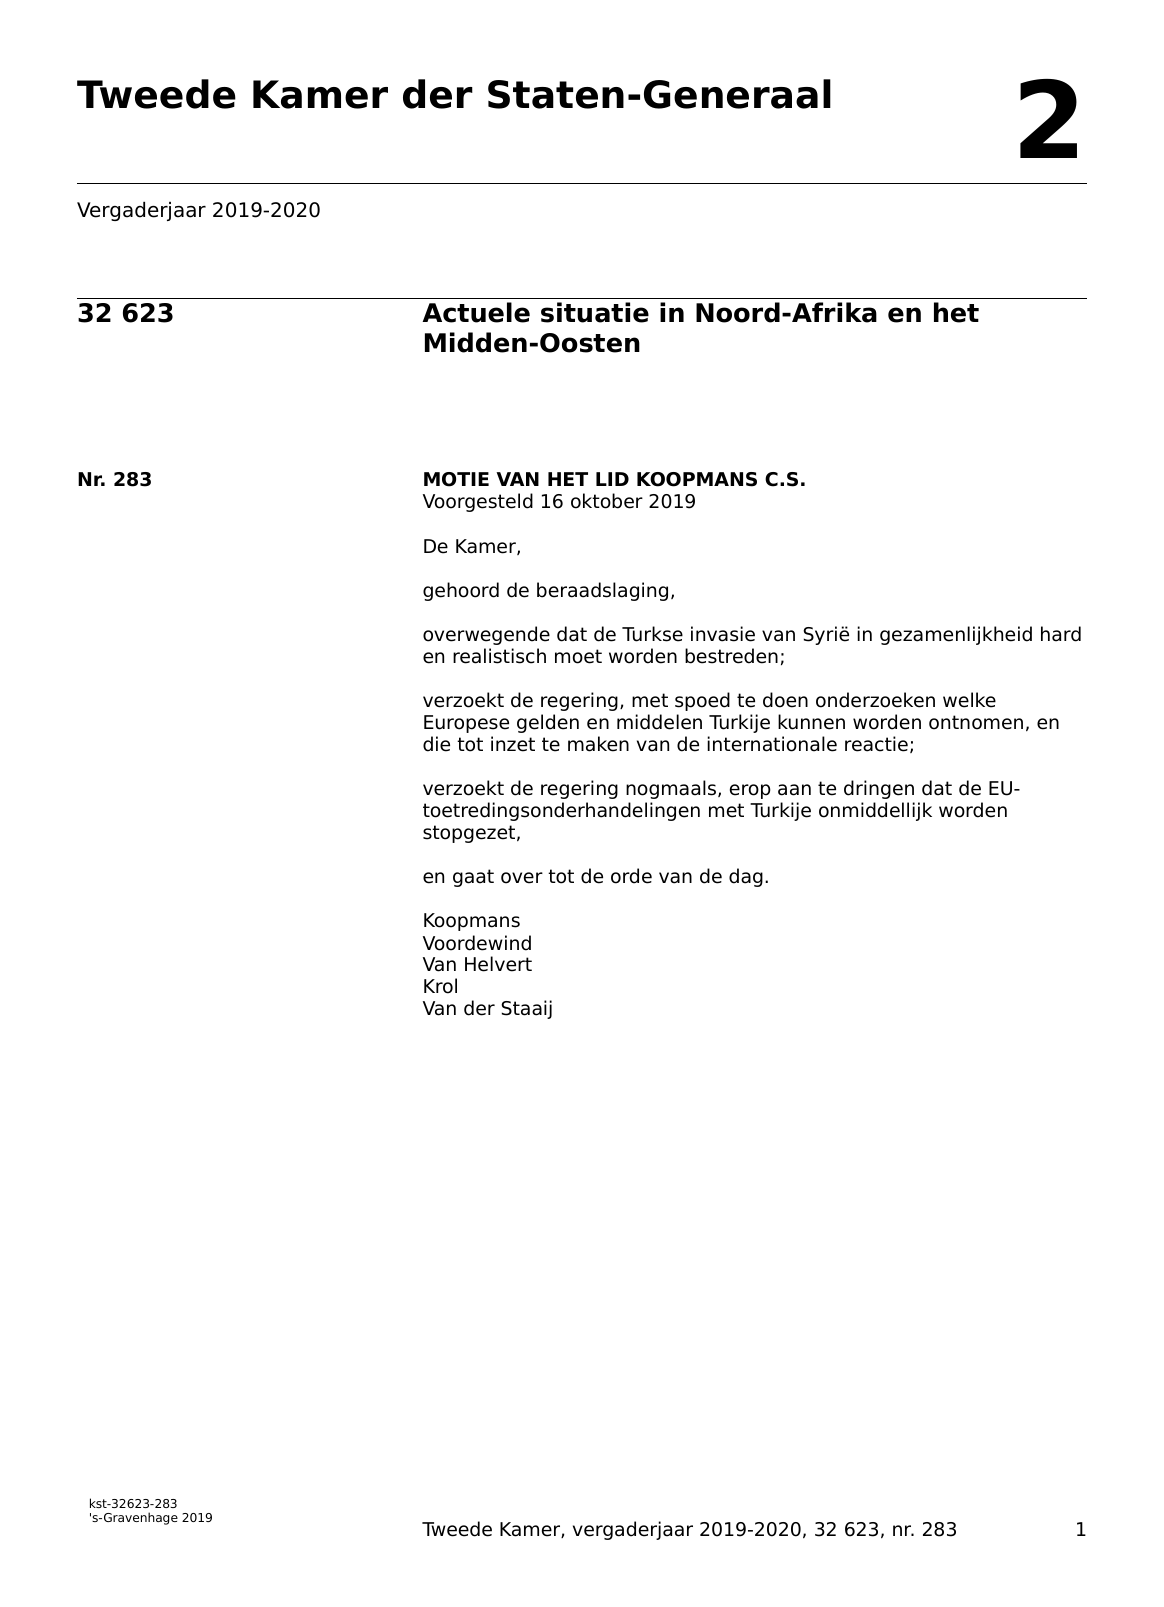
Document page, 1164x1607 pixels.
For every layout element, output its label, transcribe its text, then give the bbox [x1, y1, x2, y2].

text Voorgesteld 16 oktober 2019 [422, 491, 1087, 513]
text verzoekt de regering, met spoed te doen onderzoeken welke Europese gelden en middelen Turkije kunnen worden ontnomen, en die tot inzet te maken van de internationale reactie; [422, 690, 1087, 756]
table_header Tweede Kamer der Staten-Generaal [77, 59, 886, 183]
table_header 2 [886, 59, 1087, 183]
text 's-Gravenhage 2019 [88, 1511, 323, 1525]
text gehoord de beraadslaging, [422, 580, 1087, 602]
text en gaat over tot de orde van de dag. [422, 866, 1087, 888]
text Van der Staaij [422, 998, 1087, 1020]
text overwegende dat de Turkse invasie van Syrië in gezamenlijkheid hard en realistisch moet worden bestreden; [422, 624, 1087, 668]
text Van Helvert [422, 954, 1087, 976]
subtitle 32 623 Actuele situatie in Noord-Afrika en het Midden-Oosten [77, 299, 1087, 358]
subtitle Nr. 283 MOTIE VAN HET LID KOOPMANS C.S. [77, 469, 1087, 491]
text Krol [422, 976, 1087, 998]
table_cell Vergaderjaar 2019-2020 [77, 184, 1087, 298]
text kst-32623-283 [88, 1497, 323, 1511]
text Koopmans [422, 910, 1087, 932]
text De Kamer, [422, 536, 1087, 557]
text Voordewind [422, 932, 1087, 954]
text verzoekt de regering nogmaals, erop aan te dringen dat de EU-toetredingsonderhandelingen met Turkije onmiddellijk worden stopgezet, [422, 778, 1087, 844]
